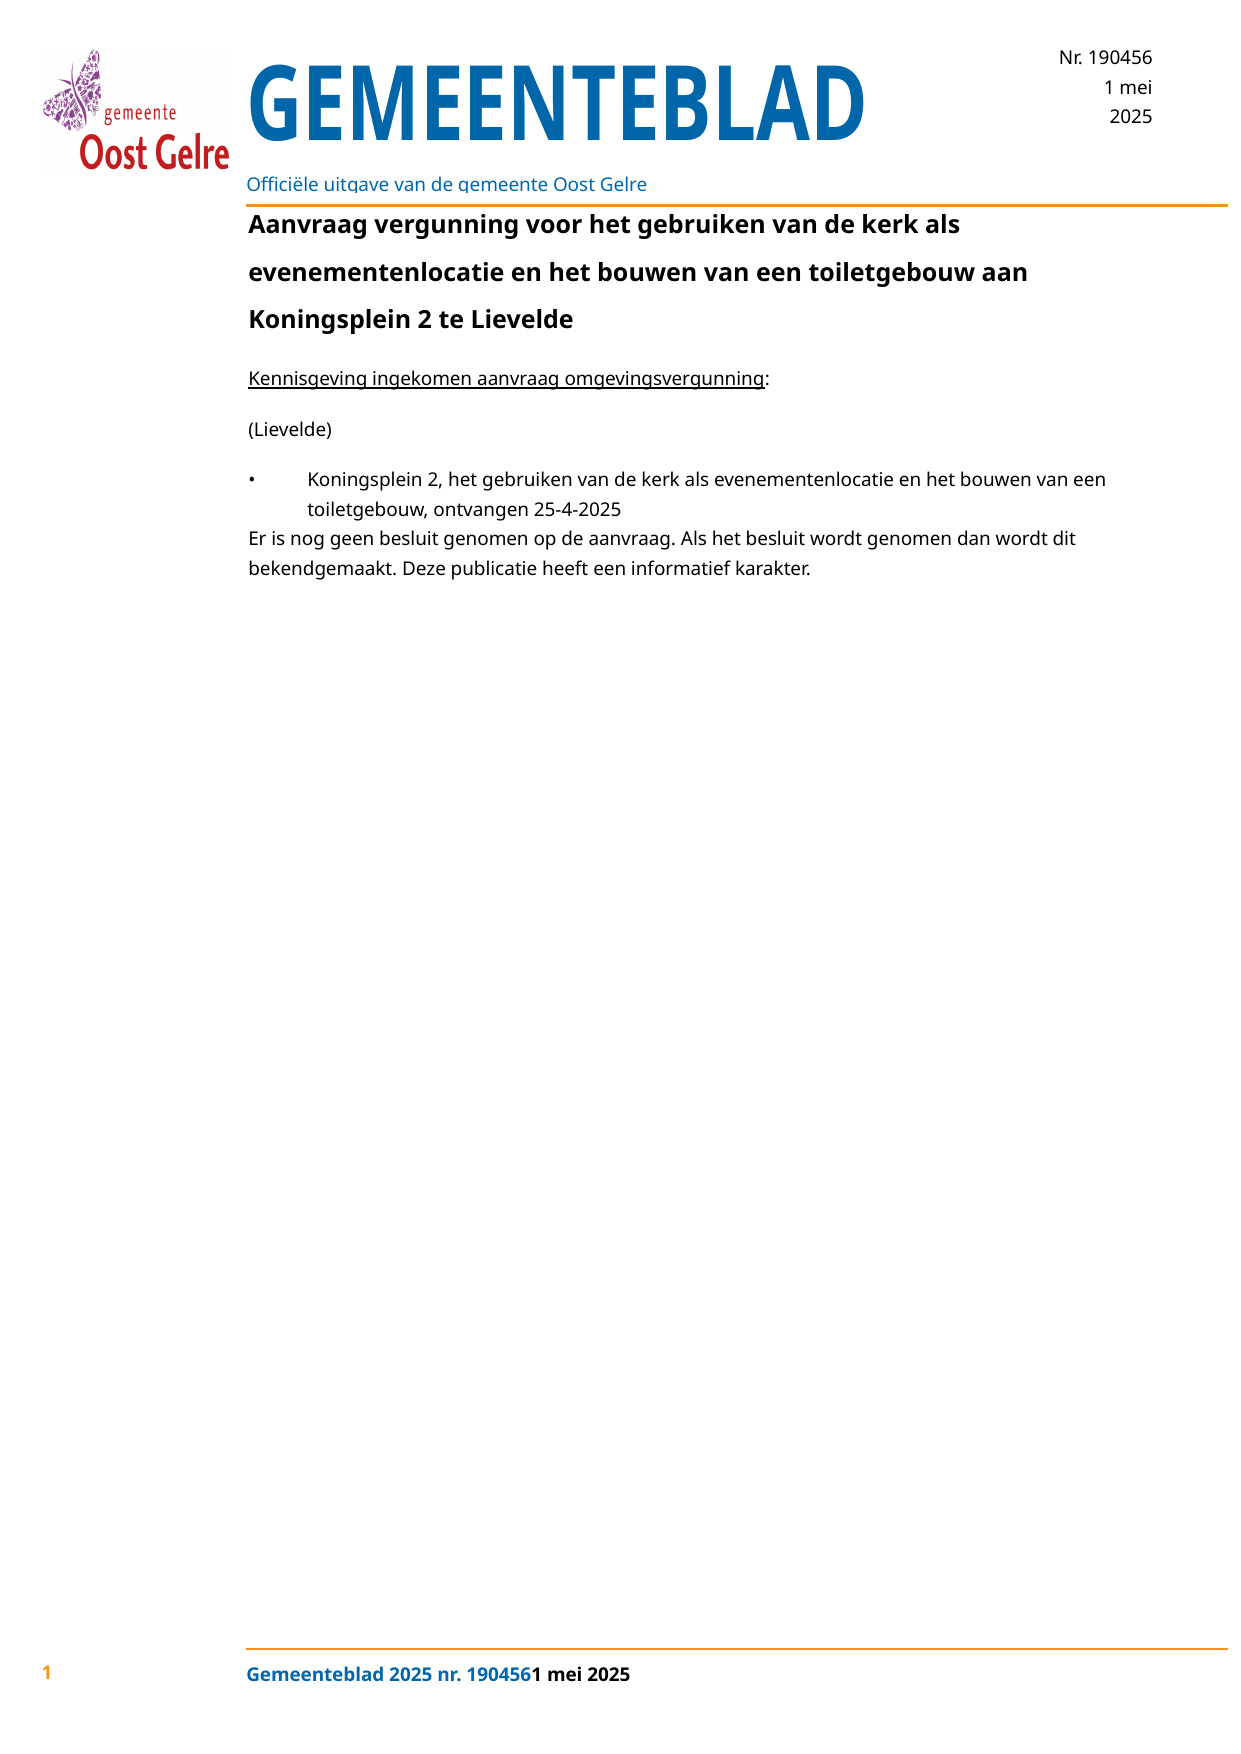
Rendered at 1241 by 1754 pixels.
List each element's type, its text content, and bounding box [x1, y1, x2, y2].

list Koningsplein 2, het gebruiken van de kerk als evenementenlocatie en het bouwen van een toiletgebouw, ontvangen 25-4-2025 [248, 466, 1152, 522]
text Aanvraag vergunning voor het gebruiken van de kerk als evenementenlocatie en het bouwen van een toiletgebouw aan Koningsplein 2 te Lievelde [248, 207, 1152, 336]
text Er is nog geen besluit genomen op de aanvraag. Als het besluit wordt genomen dan wordt dit bekendgemaakt. Deze publicatie heeft een informatief karakter. [248, 526, 1152, 581]
text Kennisgeving ingekomen aanvraag omgevingsvergunning: [248, 366, 1152, 391]
picture [41, 47, 231, 172]
text (Lievelde) [248, 416, 1152, 442]
